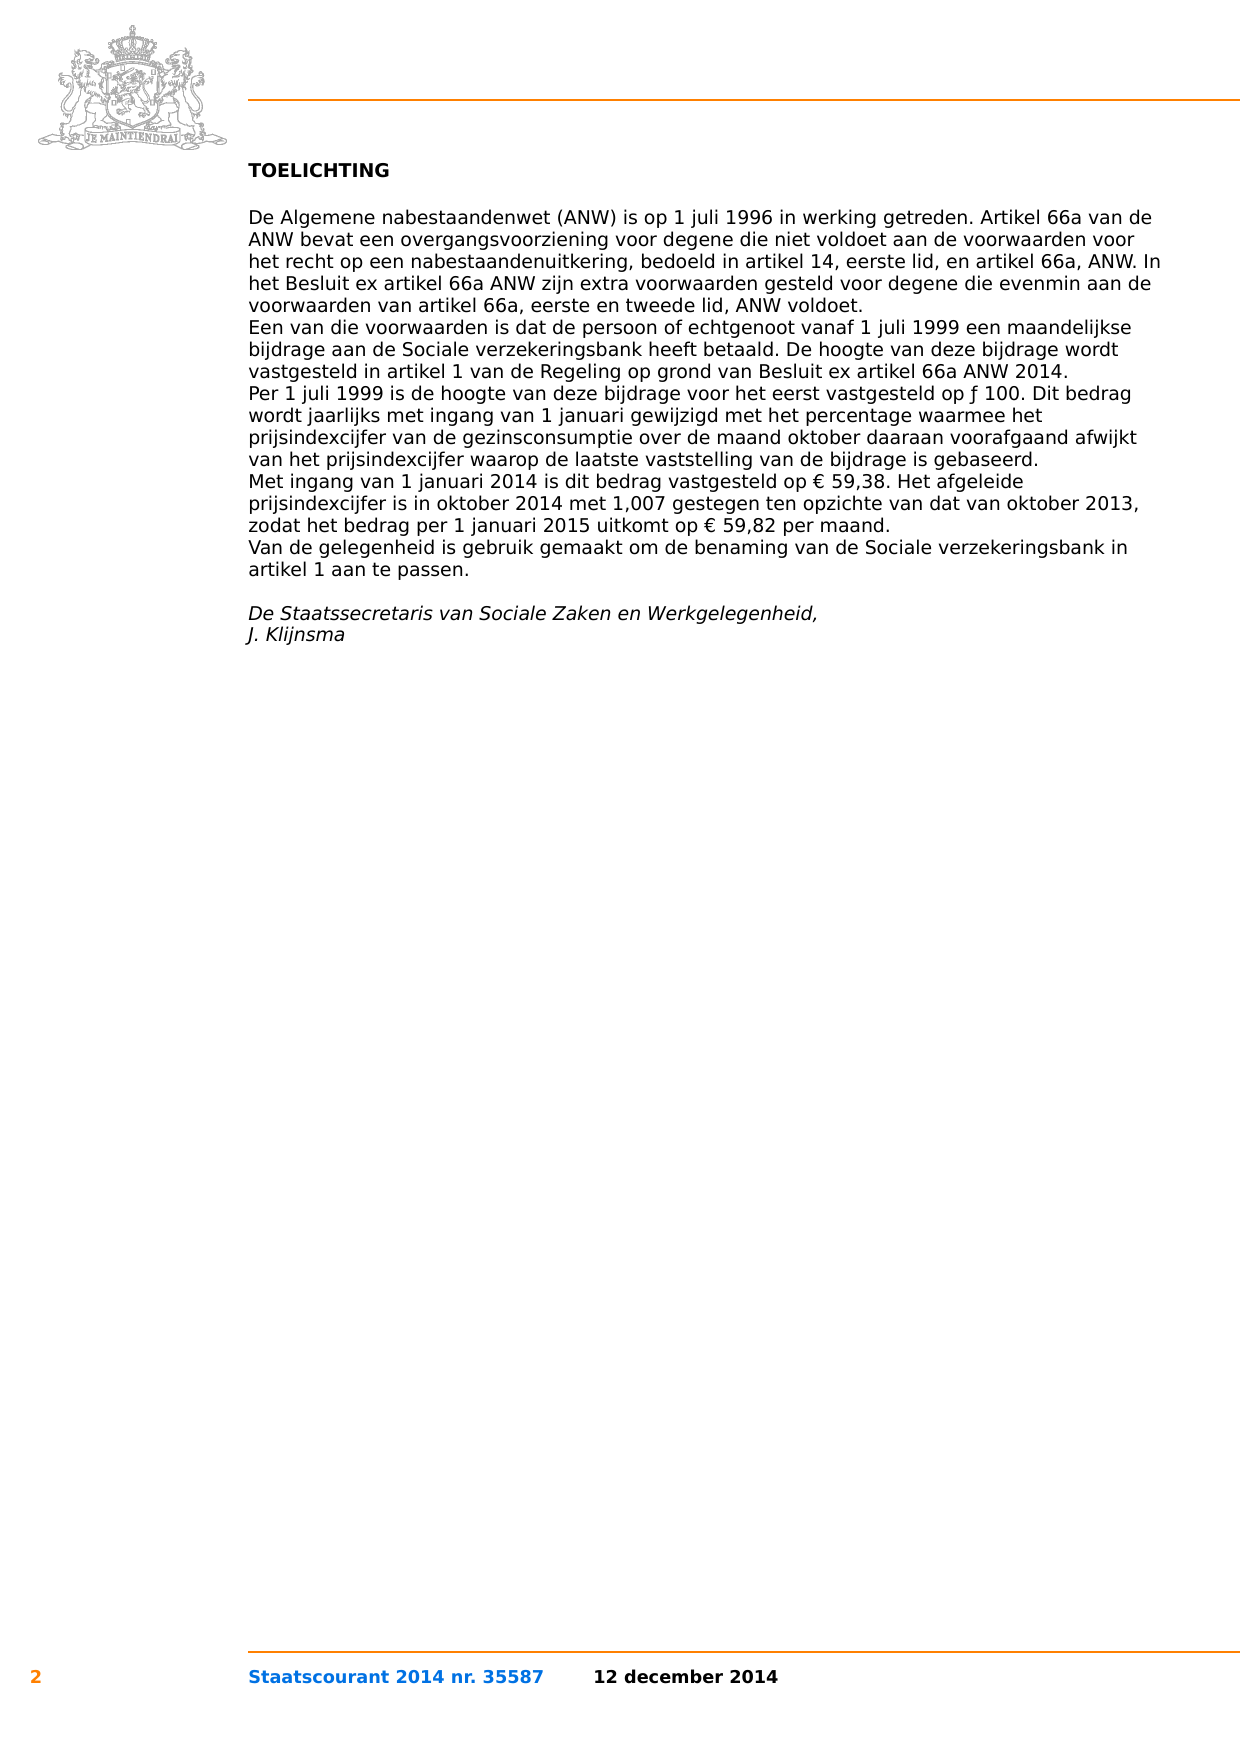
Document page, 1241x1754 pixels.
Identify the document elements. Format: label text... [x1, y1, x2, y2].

text Een van die voorwaarden is dat de persoon of echtgenoot vanaf 1 juli 1999 een maandelijkse bijdrage aan de Sociale verzekeringsbank heeft betaald. De hoogte van deze bijdrage wordt vastgesteld in artikel 1 van de Regeling op grond van Besluit ex artikel 66a ANW 2014. [248, 317, 1163, 383]
text Met ingang van 1 januari 2014 is dit bedrag vastgesteld op € 59,38. Het afgeleide prijsindexcijfer is in oktober 2014 met 1,007 gestegen ten opzichte van dat van oktober 2013, zodat het bedrag per 1 januari 2015 uitkomt op € 59,82 per maand. [248, 471, 1163, 537]
picture [38, 25, 227, 150]
text Per 1 juli 1999 is de hoogte van deze bijdrage voor het eerst vastgesteld op ƒ 100. Dit bedrag wordt jaarlijks met ingang van 1 januari gewijzigd met het percentage waarmee het prijsindexcijfer van de gezinsconsumptie over de maand oktober daaraan voorafgaand afwijkt van het prijsindexcijfer waarop de laatste vaststelling van de bijdrage is gebaseerd. [248, 383, 1163, 471]
subtitle TOELICHTING [248, 160, 1163, 182]
text De Staatssecretaris van Sociale Zaken en Werkgelegenheid, J. Klijnsma [248, 602, 1163, 646]
text Van de gelegenheid is gebruik gemaakt om de benaming van de Sociale verzekeringsbank in artikel 1 aan te passen. [248, 537, 1163, 581]
text De Algemene nabestaandenwet (ANW) is op 1 juli 1996 in werking getreden. Artikel 66a van de ANW bevat een overgangsvoorziening voor degene die niet voldoet aan de voorwaarden voor het recht op een nabestaandenuitkering, bedoeld in artikel 14, eerste lid, en artikel 66a, ANW. In het Besluit ex artikel 66a ANW zijn extra voorwaarden gesteld voor degene die evenmin aan de voorwaarden van artikel 66a, eerste en tweede lid, ANW voldoet. [248, 207, 1163, 317]
